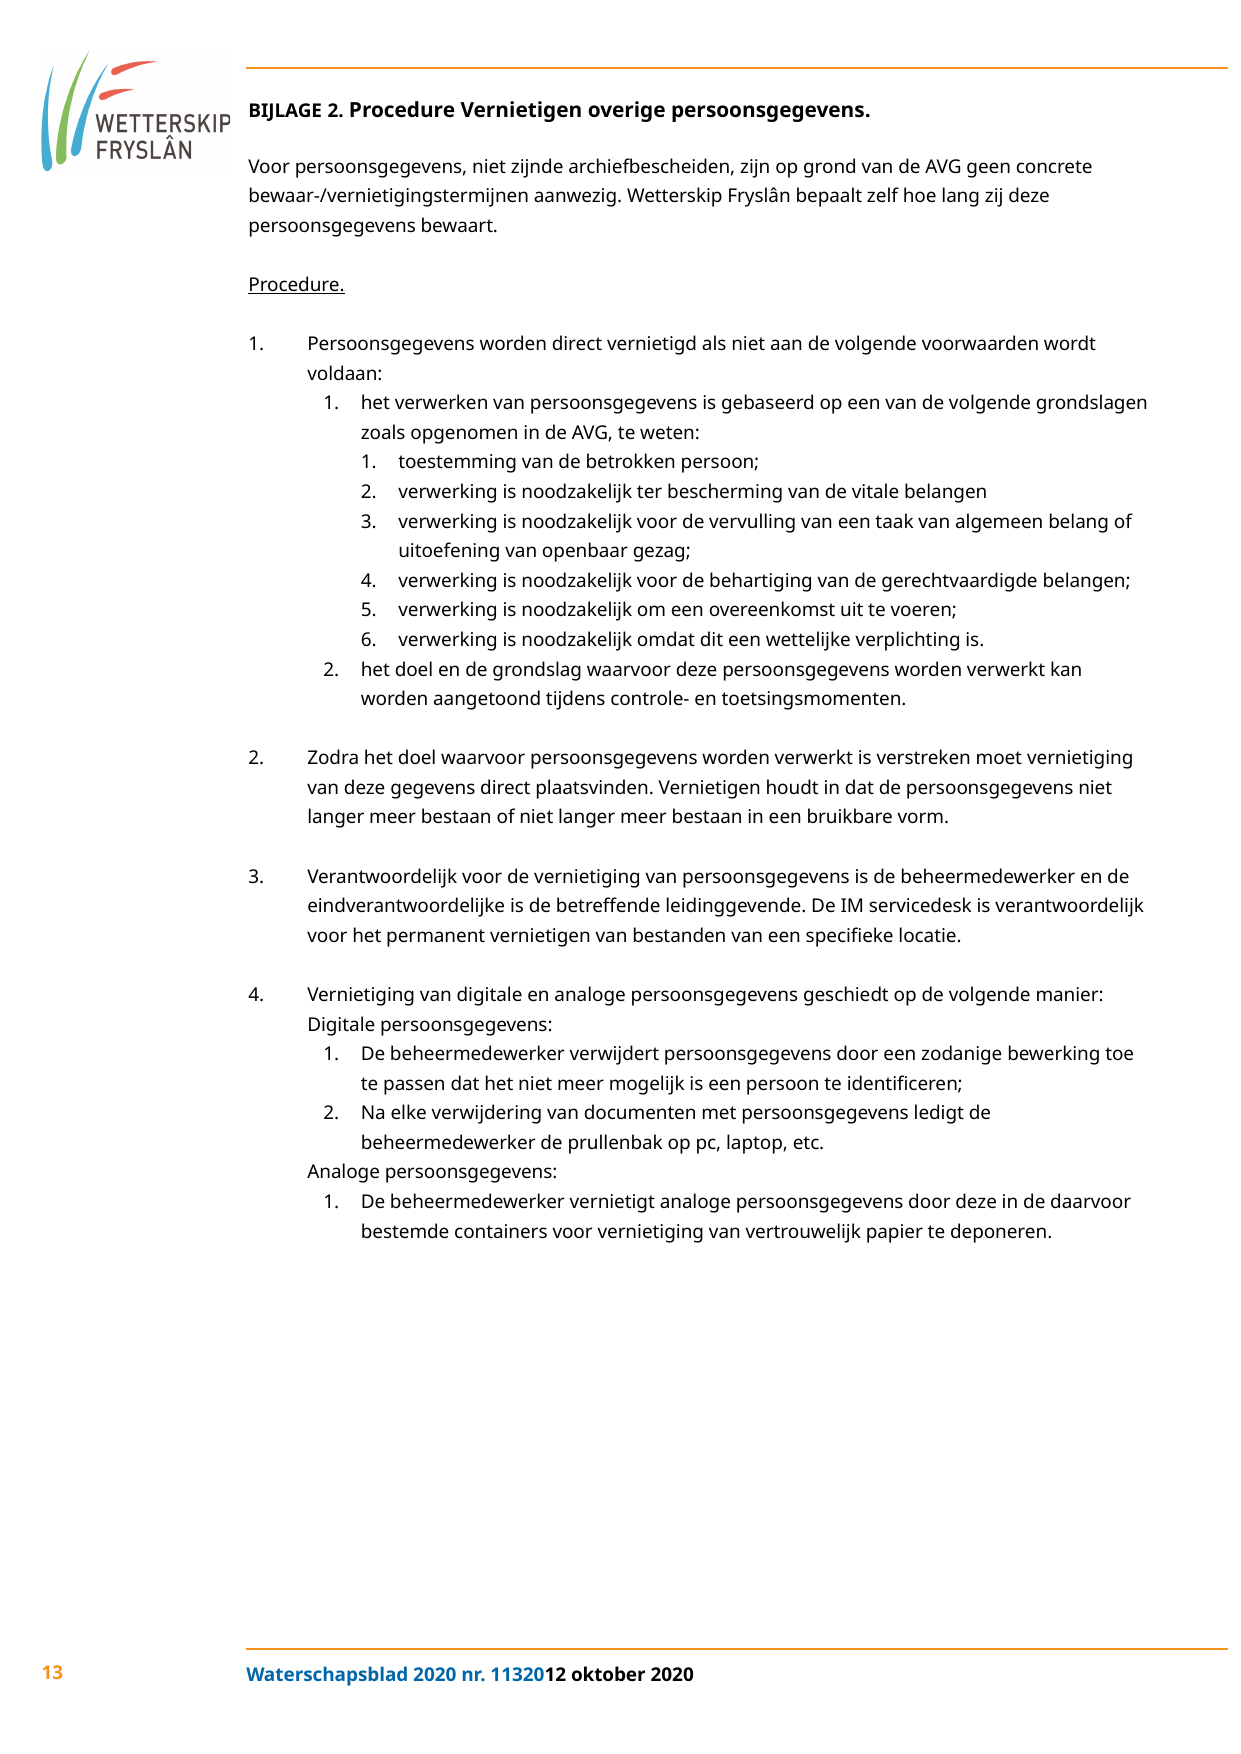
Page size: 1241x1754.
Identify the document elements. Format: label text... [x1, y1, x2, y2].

list verwerking is noodzakelijk om een overeenkomst uit te voeren; [361, 597, 1152, 622]
list verwerking is noodzakelijk voor de vervulling van een taak van algemeen belang of uitoefening van openbaar gezag; [361, 508, 1152, 563]
picture [41, 47, 231, 172]
list Vernietiging van digitale en analoge persoonsgegevens geschiedt op de volgende manier: [248, 981, 1152, 1007]
list verwerking is noodzakelijk voor de behartiging van de gerechtvaardigde belangen; [361, 567, 1152, 593]
text Voor persoonsgegevens, niet zijnde archiefbescheiden, zijn op grond van de AVG geen concrete bewaar-/vernietigingstermijnen aanwezig. Wetterskip Fryslân bepaalt zelf hoe lang zij deze persoonsgegevens bewaart. [248, 153, 1152, 238]
list Zodra het doel waarvoor persoonsgegevens worden verwerkt is verstreken moet vernietiging van deze gegevens direct plaatsvinden. Vernietigen houdt in dat de persoonsgegevens niet langer meer bestaan of niet langer meer bestaan in een bruikbare vorm. [248, 744, 1152, 829]
list toestemming van de betrokken persoon; [361, 449, 1152, 474]
list Digitale persoonsgegevens: [248, 1011, 1152, 1037]
list verwerking is noodzakelijk ter bescherming van de vitale belangen [361, 478, 1152, 504]
list Persoonsgegevens worden direct vernietigd als niet aan de volgende voorwaarden wordt voldaan: [248, 330, 1152, 386]
list De beheermedewerker vernietigt analoge persoonsgegevens door deze in de daarvoor bestemde containers voor vernietiging van vertrouwelijk papier te deponeren. [323, 1188, 1152, 1244]
list De beheermedewerker verwijdert persoonsgegevens door een zodanige bewerking toe te passen dat het niet meer mogelijk is een persoon te identificeren; [323, 1040, 1152, 1096]
list het doel en de grondslag waarvoor deze persoonsgegevens worden verwerkt kan worden aangetoond tijdens controle- en toetsingsmomenten. [323, 656, 1152, 711]
list Analoge persoonsgegevens: [248, 1159, 1152, 1184]
text BIJLAGE 2. Procedure Vernietigen overige persoonsgegevens. [248, 95, 1152, 123]
list Na elke verwijdering van documenten met persoonsgegevens ledigt de beheermedewerker de prullenbak op pc, laptop, etc. [323, 1099, 1152, 1155]
list verwerking is noodzakelijk omdat dit een wettelijke verplichting is. [361, 626, 1152, 652]
list Verantwoordelijk voor de vernietiging van persoonsgegevens is de beheermedewerker en de eindverantwoordelijke is de betreffende leidinggevende. De IM servicedesk is verantwoordelijk voor het permanent vernietigen van bestanden van een specifieke locatie. [248, 863, 1152, 948]
list het verwerken van persoonsgegevens is gebaseerd op een van de volgende grondslagen zoals opgenomen in de AVG, te weten: [323, 389, 1152, 445]
text Procedure. [248, 271, 1152, 297]
